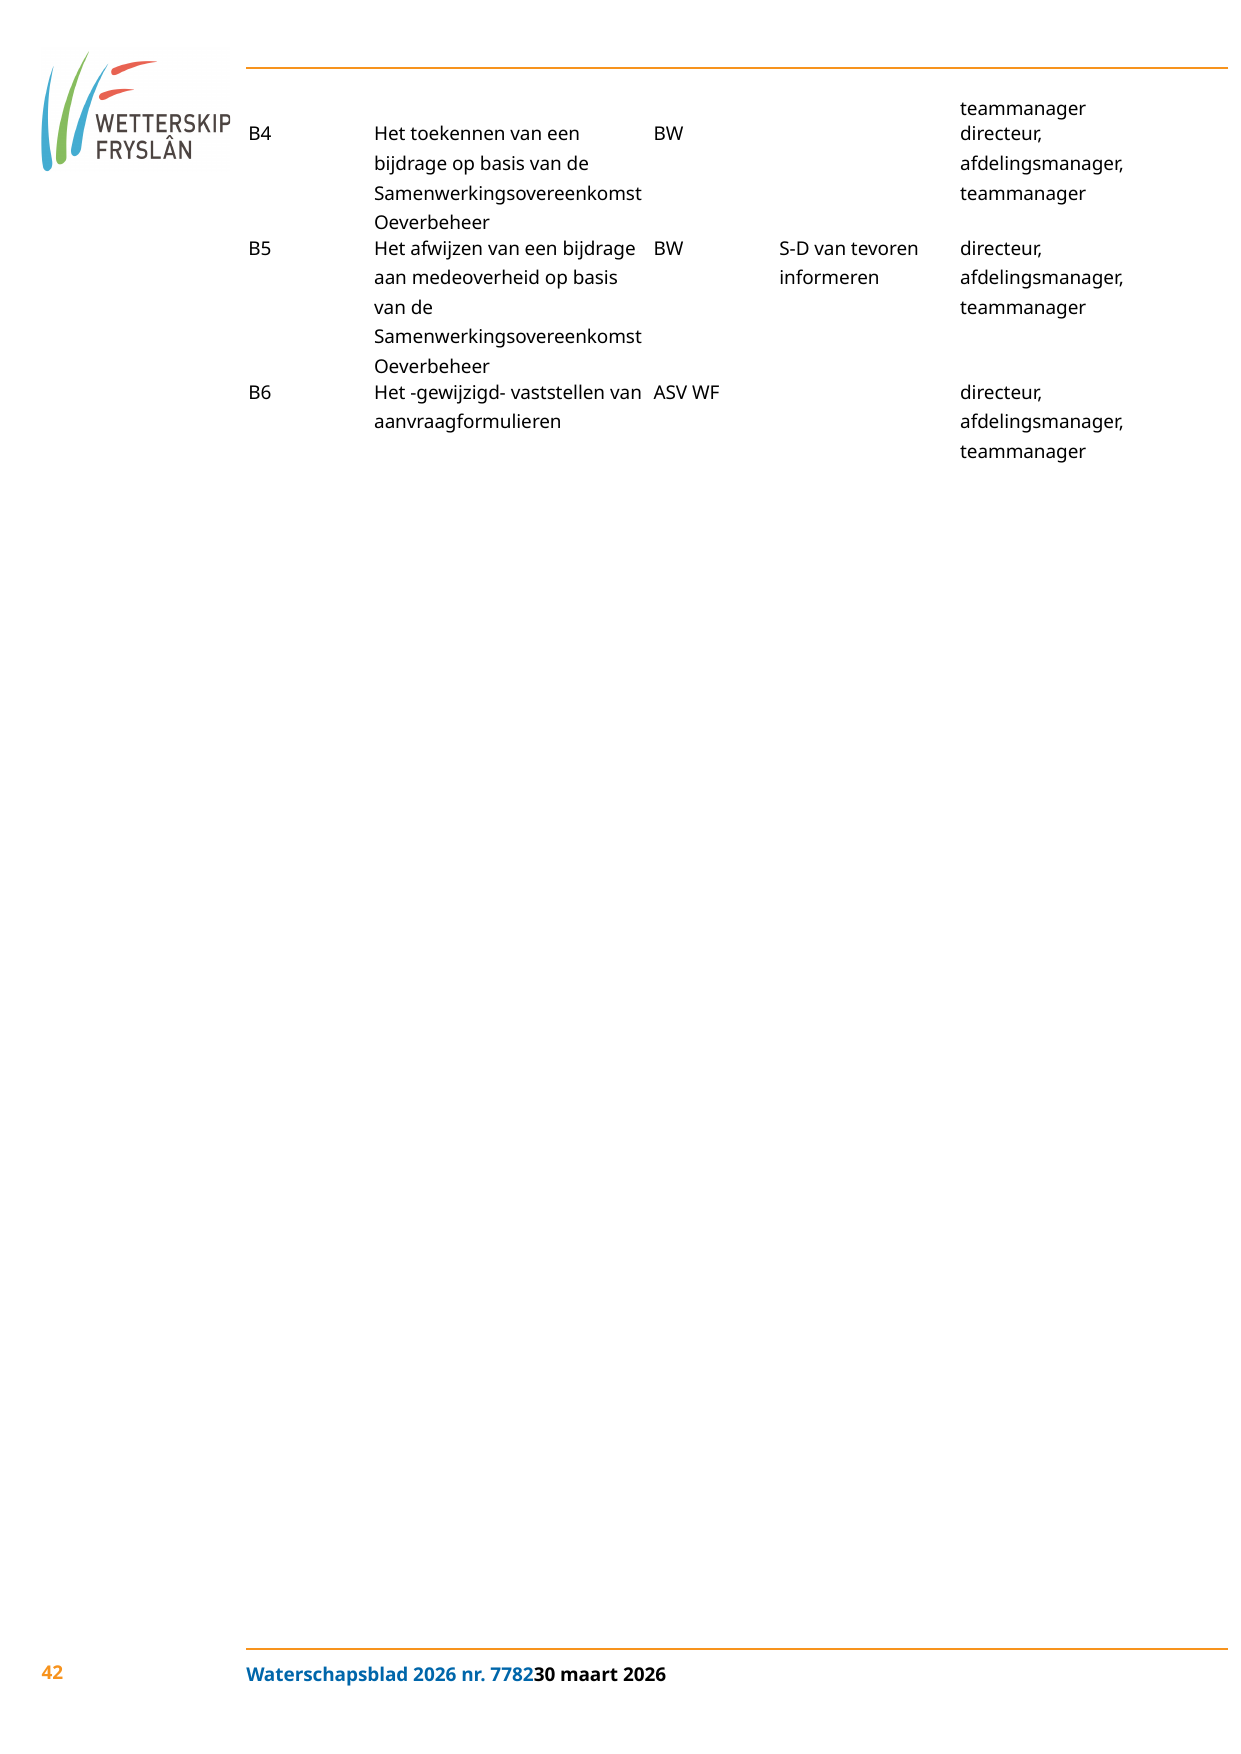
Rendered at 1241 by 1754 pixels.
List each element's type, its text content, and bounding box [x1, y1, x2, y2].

table_cell directeur, afdelingsmanager, teammanager [960, 235, 1152, 379]
table_cell teammanager [960, 95, 1152, 121]
table_cell ASV WF [653, 379, 779, 464]
table_cell S-D van tevoren informeren [779, 235, 960, 379]
table_cell [653, 95, 779, 121]
table_cell [374, 95, 653, 121]
table_cell Het afwijzen van een bijdrage aan medeoverheid op basis van de Samenwerkingsovereenkomst Oeverbeheer [374, 235, 653, 379]
table_cell [248, 95, 374, 121]
table_cell [779, 379, 960, 464]
table_cell B6 [248, 379, 374, 464]
table_cell directeur, afdelingsmanager, teammanager [960, 379, 1152, 464]
picture [41, 47, 231, 172]
table_cell BW [653, 235, 779, 379]
table_cell Het -gewijzigd- vaststellen van aanvraagformulieren [374, 379, 653, 464]
table_cell directeur, afdelingsmanager, teammanager [960, 121, 1152, 235]
table_cell BW [653, 121, 779, 235]
table_cell Het toekennen van een bijdrage op basis van de Samenwerkingsovereenkomst Oeverbeheer [374, 121, 653, 235]
table_cell B5 [248, 235, 374, 379]
table_cell [779, 121, 960, 235]
table_cell B4 [248, 121, 374, 235]
table_cell [779, 95, 960, 121]
